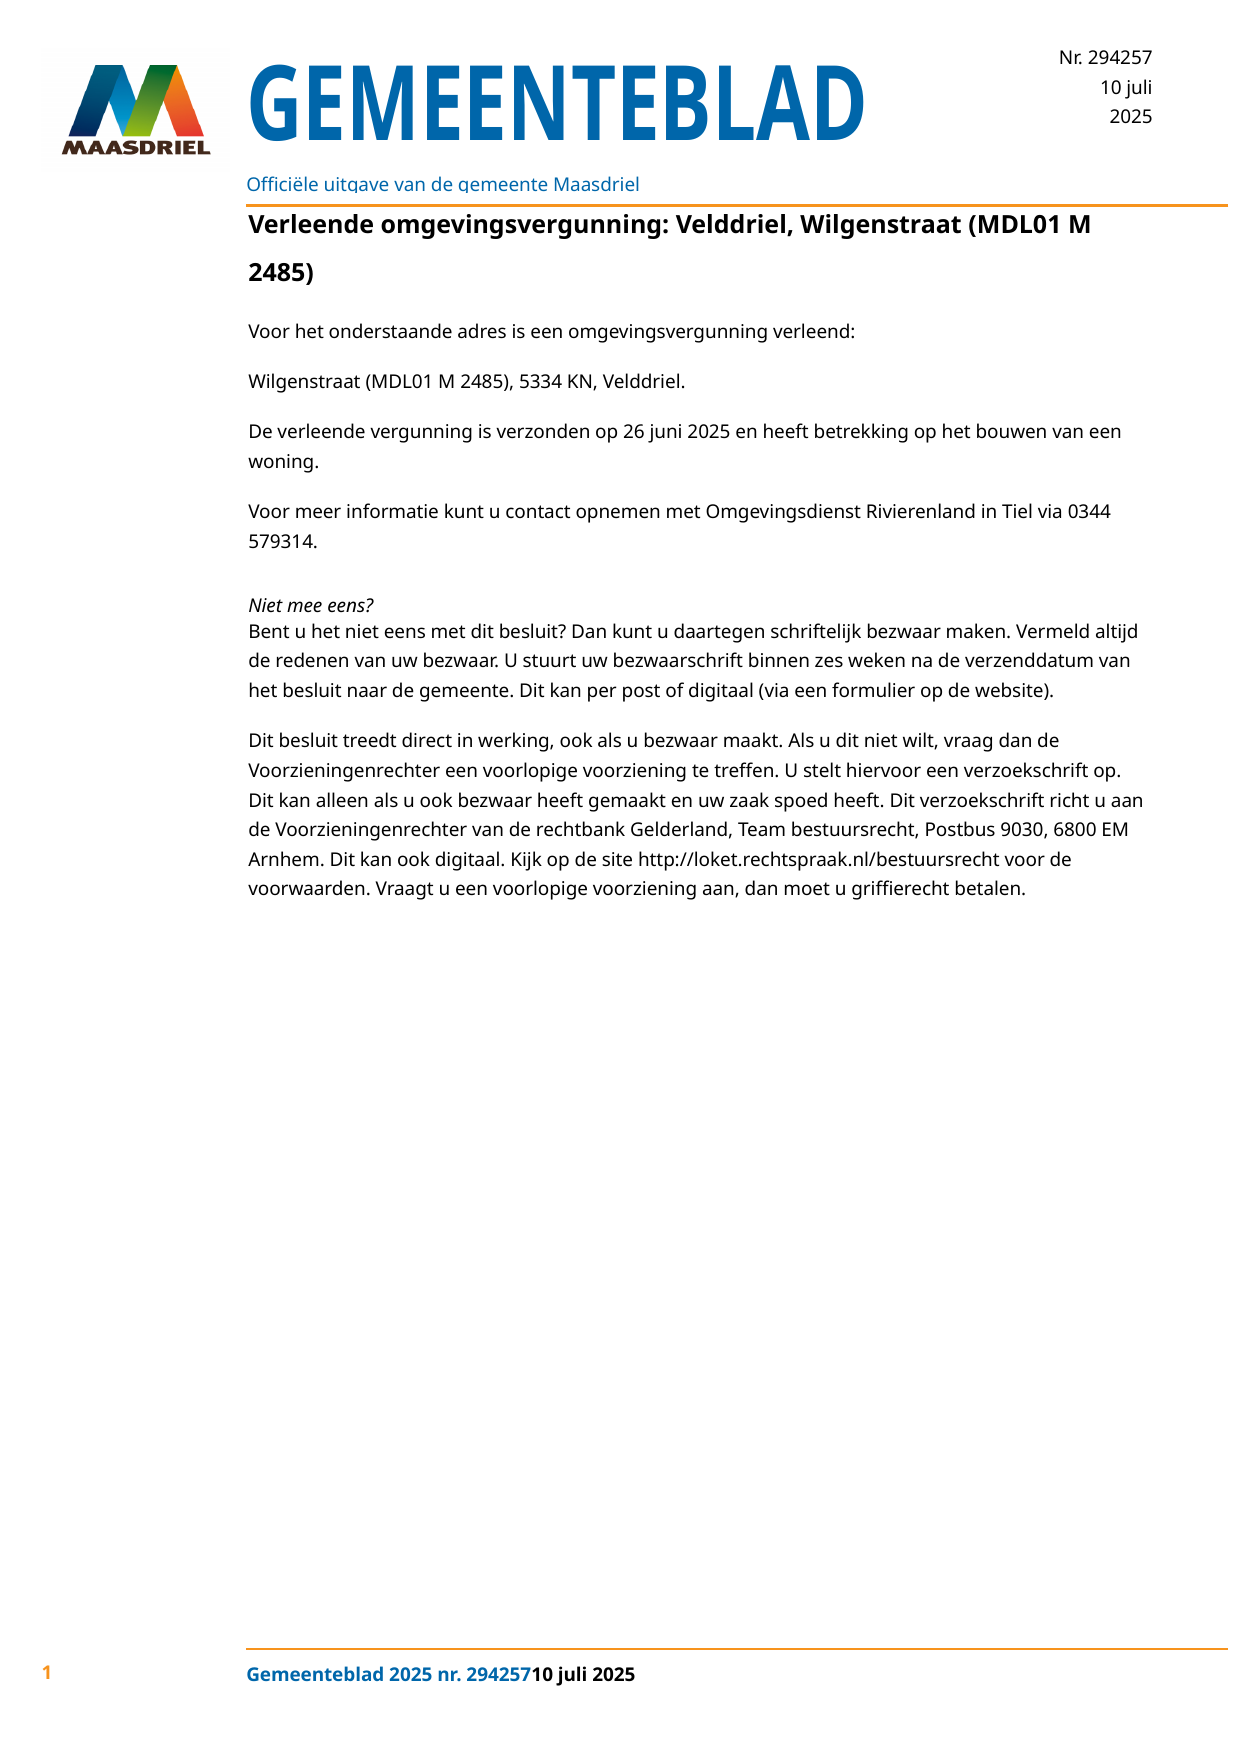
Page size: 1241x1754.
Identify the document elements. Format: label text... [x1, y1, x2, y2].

text Bent u het niet eens met dit besluit? Dan kunt u daartegen schriftelijk bezwaar maken. Vermeld altijd de redenen van uw bezwaar. U stuurt uw bezwaarschrift binnen zes weken na de verzenddatum van het besluit naar de gemeente. Dit kan per post of digitaal (via een formulier op de website). [248, 618, 1152, 703]
text Voor meer informatie kunt u contact opnemen met Omgevingsdienst Rivierenland in Tiel via 0344 579314. [248, 499, 1152, 554]
text Wilgenstraat (MDL01 M 2485), 5334 KN, Velddriel. [248, 368, 1152, 394]
text Voor het onderstaande adres is een omgevingsvergunning verleend: [248, 318, 1152, 344]
picture [41, 47, 231, 172]
text Niet mee eens? [248, 592, 1152, 618]
text De verleende vergunning is verzonden op 26 juni 2025 en heeft betrekking op het bouwen van een woning. [248, 419, 1152, 474]
text Dit besluit treedt direct in werking, ook als u bezwaar maakt. Als u dit niet wilt, vraag dan de Voorzieningenrechter een voorlopige voorziening te treffen. U stelt hiervoor een verzoekschrift op. Dit kan alleen als u ook bezwaar heeft gemaakt en uw zaak spoed heeft. Dit verzoekschrift richt u aan de Voorzieningenrechter van de rechtbank Gelderland, Team bestuursrecht, Postbus 9030, 6800 EM Arnhem. Dit kan ook digitaal. Kijk op de site http://loket.rechtspraak.nl/bestuursrecht voor de voorwaarden. Vraagt u een voorlopige voorziening aan, dan moet u griffierecht betalen. [248, 728, 1152, 901]
text Verleende omgevingsvergunning: Velddriel, Wilgenstraat (MDL01 M 2485) [248, 207, 1152, 288]
